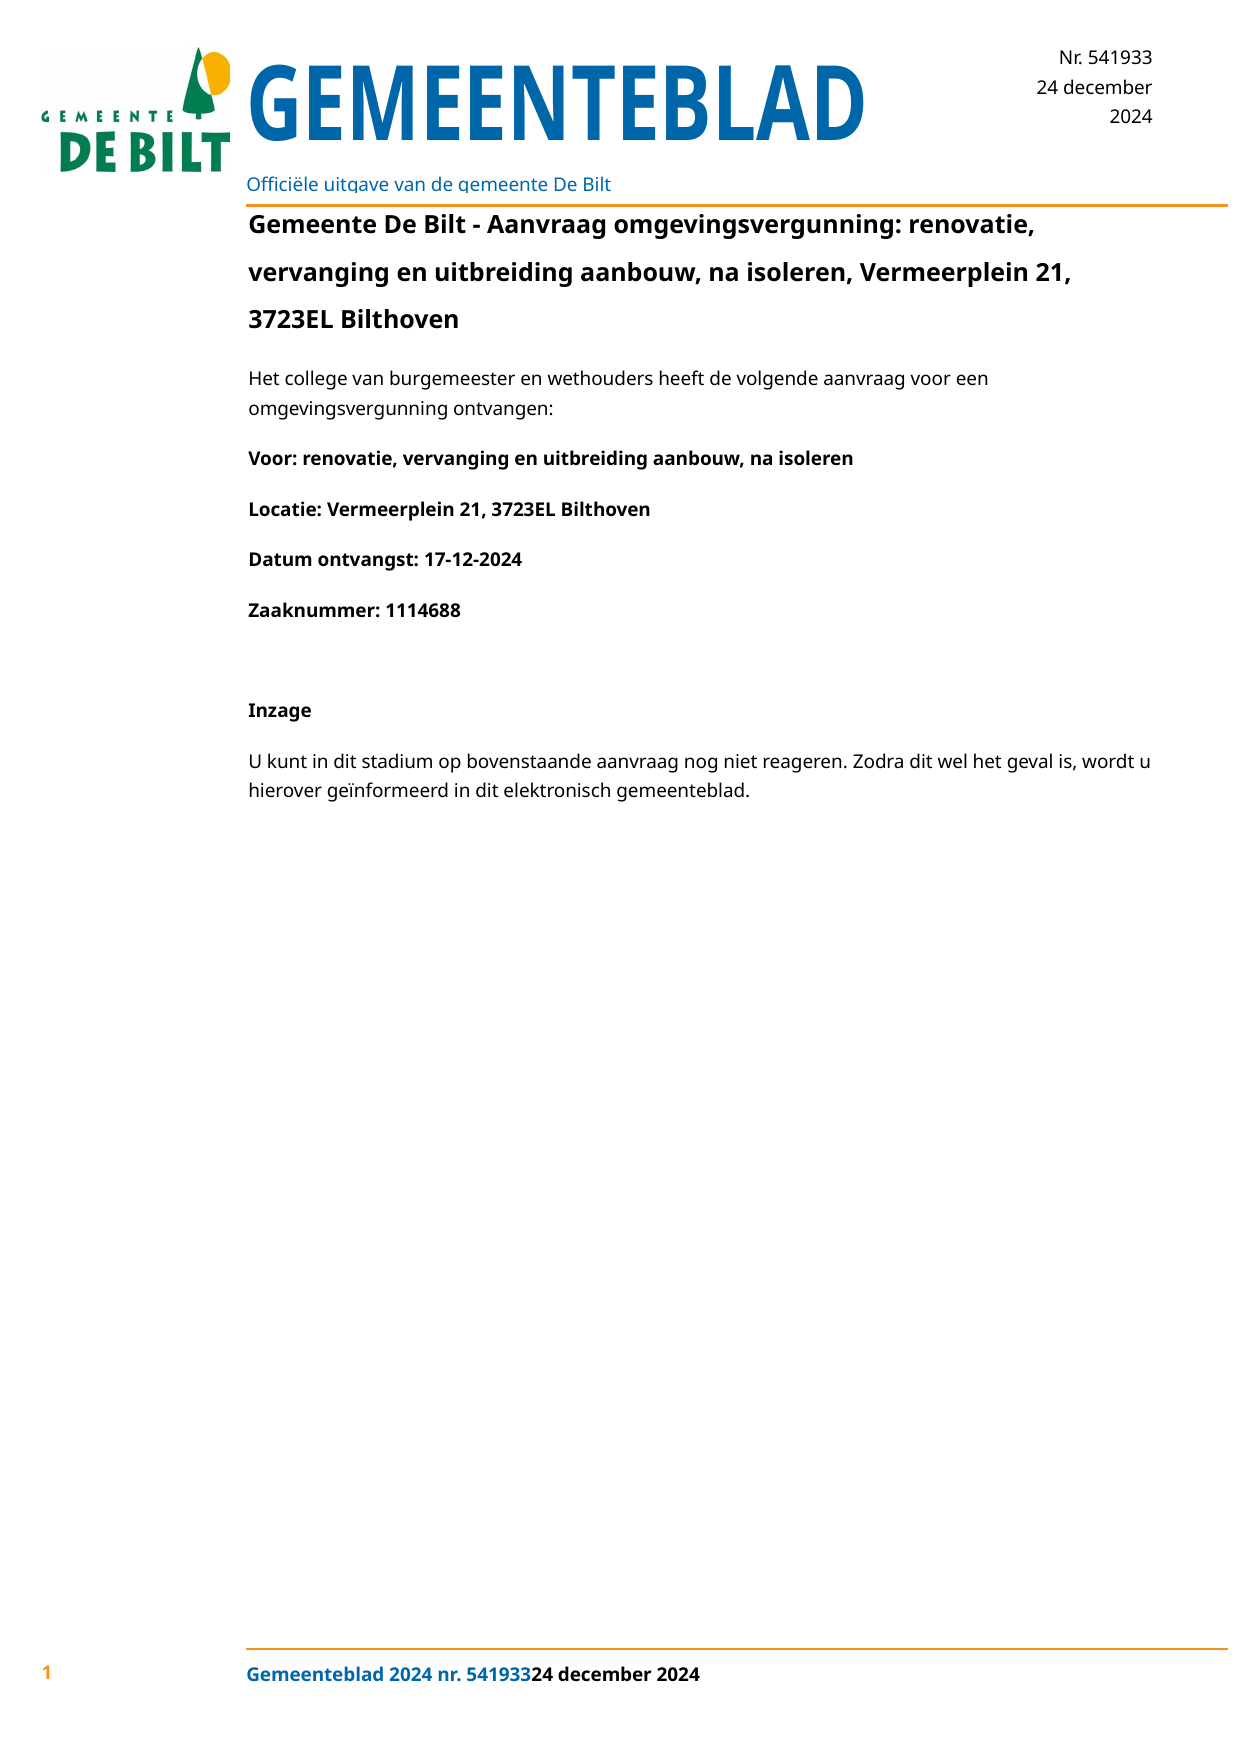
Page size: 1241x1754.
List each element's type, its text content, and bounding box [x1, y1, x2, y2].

text Zaaknummer: 1114688 [248, 597, 1152, 622]
text U kunt in dit stadium op bovenstaande aanvraag nog niet reageren. Zodra dit wel het geval is, wordt u hierover geïnformeerd in dit elektronisch gemeenteblad. [248, 748, 1152, 803]
picture [41, 47, 231, 172]
text Locatie: Vermeerplein 21, 3723EL Bilthoven [248, 496, 1152, 522]
text Datum ontvangst: 17-12-2024 [248, 546, 1152, 572]
text Inzage [248, 698, 1152, 723]
text Gemeente De Bilt - Aanvraag omgevingsvergunning: renovatie, vervanging en uitbreiding aanbouw, na isoleren, Vermeerplein 21, 3723EL Bilthoven [248, 207, 1152, 336]
text Het college van burgemeester en wethouders heeft de volgende aanvraag voor een omgevingsvergunning ontvangen: [248, 366, 1152, 421]
text Voor: renovatie, vervanging en uitbreiding aanbouw, na isoleren [248, 446, 1152, 471]
